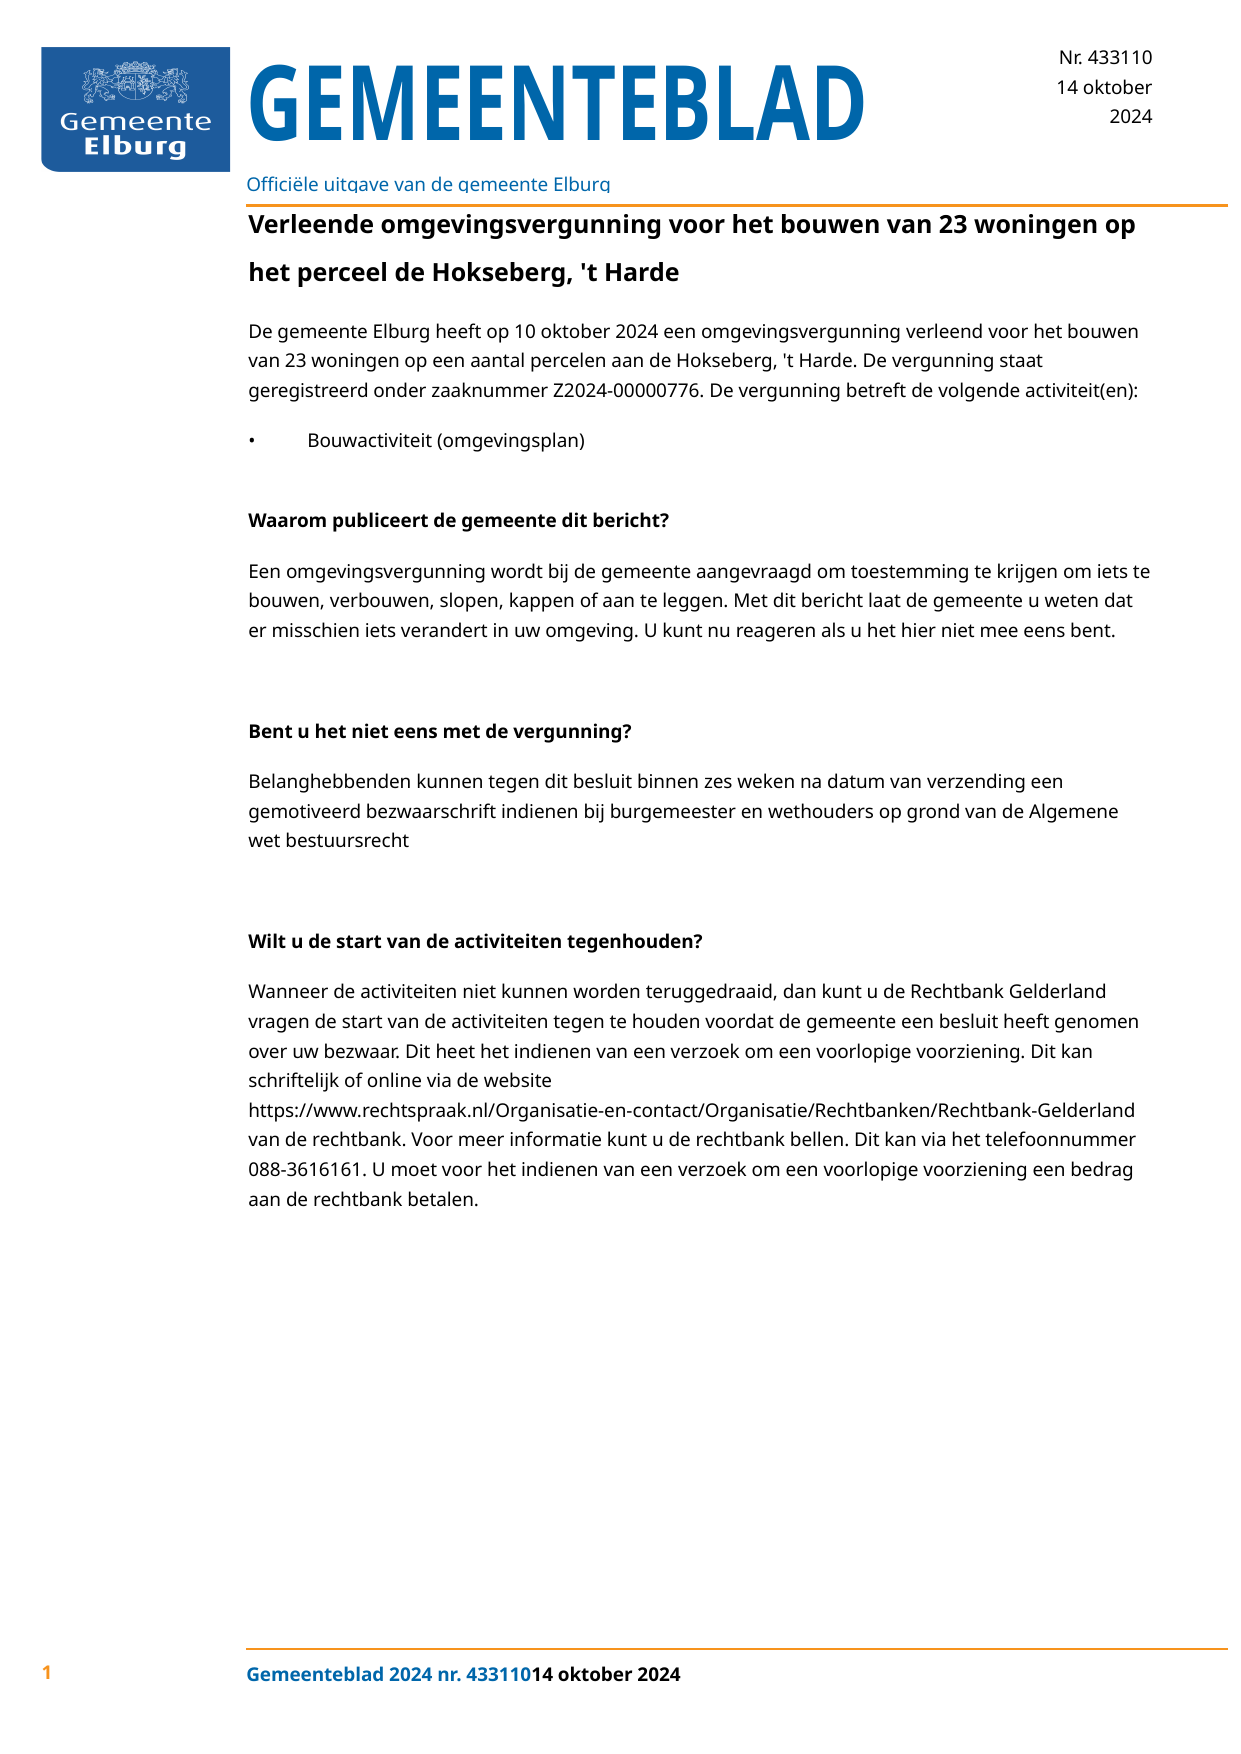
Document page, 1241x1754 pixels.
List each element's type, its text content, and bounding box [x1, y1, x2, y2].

text Belanghebbenden kunnen tegen dit besluit binnen zes weken na datum van verzending een gemotiveerd bezwaarschrift indienen bij burgemeester en wethouders op grond van de Algemene wet bestuursrecht [248, 768, 1152, 853]
text Wilt u de start van de activiteiten tegenhouden? [248, 928, 1152, 954]
text Bent u het niet eens met de vergunning? [248, 718, 1152, 744]
text Waarom publiceert de gemeente dit bericht? [248, 507, 1152, 533]
text Verleende omgevingsvergunning voor het bouwen van 23 woningen op het perceel de Hokseberg, 't Harde [248, 207, 1152, 288]
picture [41, 47, 231, 172]
text De gemeente Elburg heeft op 10 oktober 2024 een omgevingsvergunning verleend voor het bouwen van 23 woningen op een aantal percelen aan de Hokseberg, 't Harde. De vergunning staat geregistreerd onder zaaknummer Z2024-00000776. De vergunning betreft de volgende activiteit(en): [248, 318, 1152, 403]
text Wanneer de activiteiten niet kunnen worden teruggedraaid, dan kunt u de Rechtbank Gelderland vragen de start van de activiteiten tegen te houden voordat de gemeente een besluit heeft genomen over uw bezwaar. Dit heet het indienen van een verzoek om een voorlopige voorziening. Dit kan schriftelijk of online via de website https://www.rechtspraak.nl/Organisatie-en-contact/Organisatie/Rechtbanken/Rechtbank-Gelderland van de rechtbank. Voor meer informatie kunt u de rechtbank bellen. Dit kan via het telefoonnummer 088-3616161. U moet voor het indienen van een verzoek om een voorlopige voorziening een bedrag aan de rechtbank betalen. [248, 979, 1152, 1212]
list Bouwactiviteit (omgevingsplan) [248, 427, 1152, 453]
text Een omgevingsvergunning wordt bij de gemeente aangevraagd om toestemming te krijgen om iets te bouwen, verbouwen, slopen, kappen of aan te leggen. Met dit bericht laat de gemeente u weten dat er misschien iets verandert in uw omgeving. U kunt nu reageren als u het hier niet mee eens bent. [248, 558, 1152, 643]
